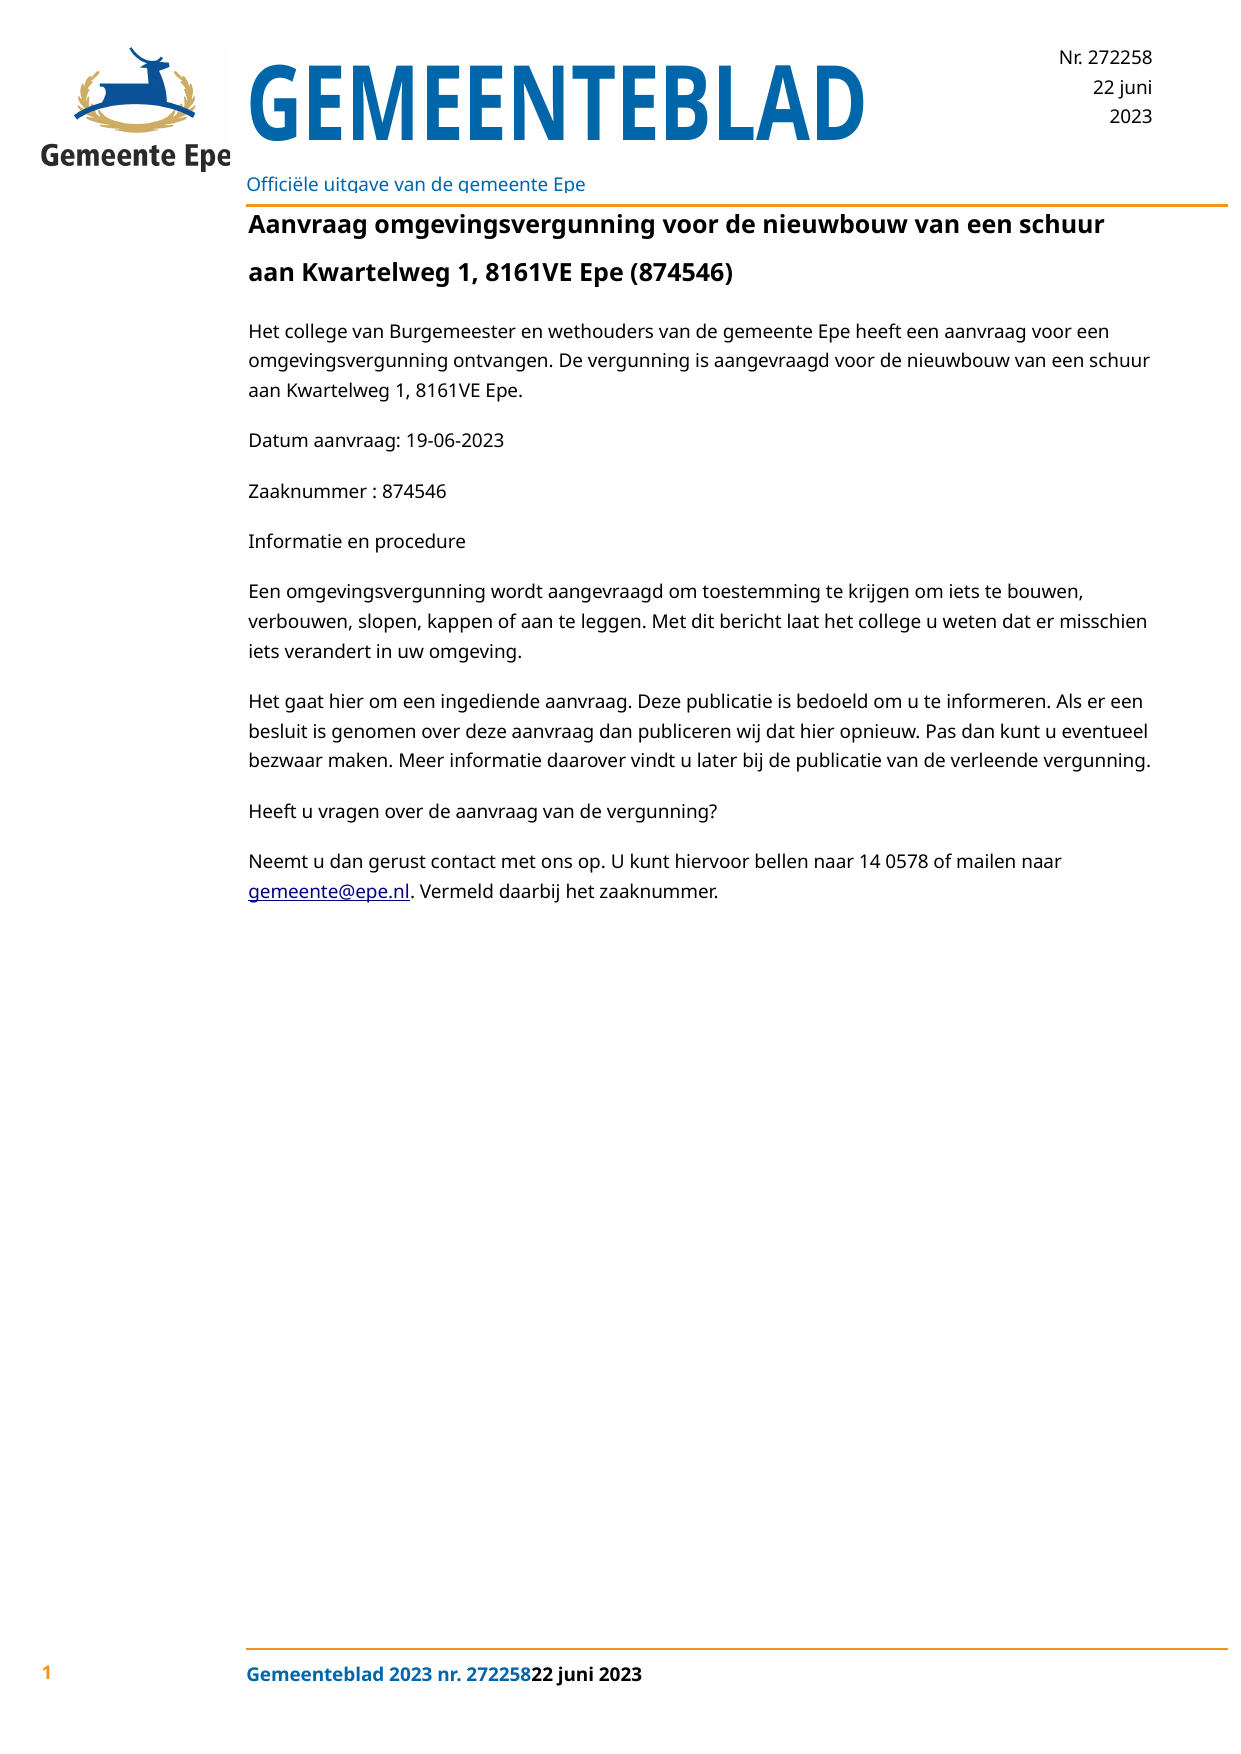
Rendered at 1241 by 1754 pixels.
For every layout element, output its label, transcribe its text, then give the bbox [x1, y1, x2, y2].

text Informatie en procedure [248, 528, 1152, 554]
text Het college van Burgemeester en wethouders van de gemeente Epe heeft een aanvraag voor een omgevingsvergunning ontvangen. De vergunning is aangevraagd voor de nieuwbouw van een schuur aan Kwartelweg 1, 8161VE Epe. [248, 318, 1152, 403]
text Heeft u vragen over de aanvraag van de vergunning? [248, 798, 1152, 824]
text Zaaknummer : 874546 [248, 478, 1152, 504]
text Aanvraag omgevingsvergunning voor de nieuwbouw van een schuur aan Kwartelweg 1, 8161VE Epe (874546) [248, 207, 1152, 288]
text Een omgevingsvergunning wordt aangevraagd om toestemming te krijgen om iets te bouwen, verbouwen, slopen, kappen of aan te leggen. Met dit bericht laat het college u weten dat er misschien iets verandert in uw omgeving. [248, 579, 1152, 664]
text Het gaat hier om een ingediende aanvraag. Deze publicatie is bedoeld om u te informeren. Als er een besluit is genomen over deze aanvraag dan publiceren wij dat hier opnieuw. Pas dan kunt u eventueel bezwaar maken. Meer informatie daarover vindt u later bij de publicatie van de verleende vergunning. [248, 688, 1152, 773]
picture [41, 47, 231, 172]
text Neemt u dan gerust contact met ons op. U kunt hiervoor bellen naar 14 0578 of mailen naar gemeente@epe.nl. Vermeld daarbij het zaaknummer. [248, 848, 1152, 904]
text Datum aanvraag: 19-06-2023 [248, 427, 1152, 453]
